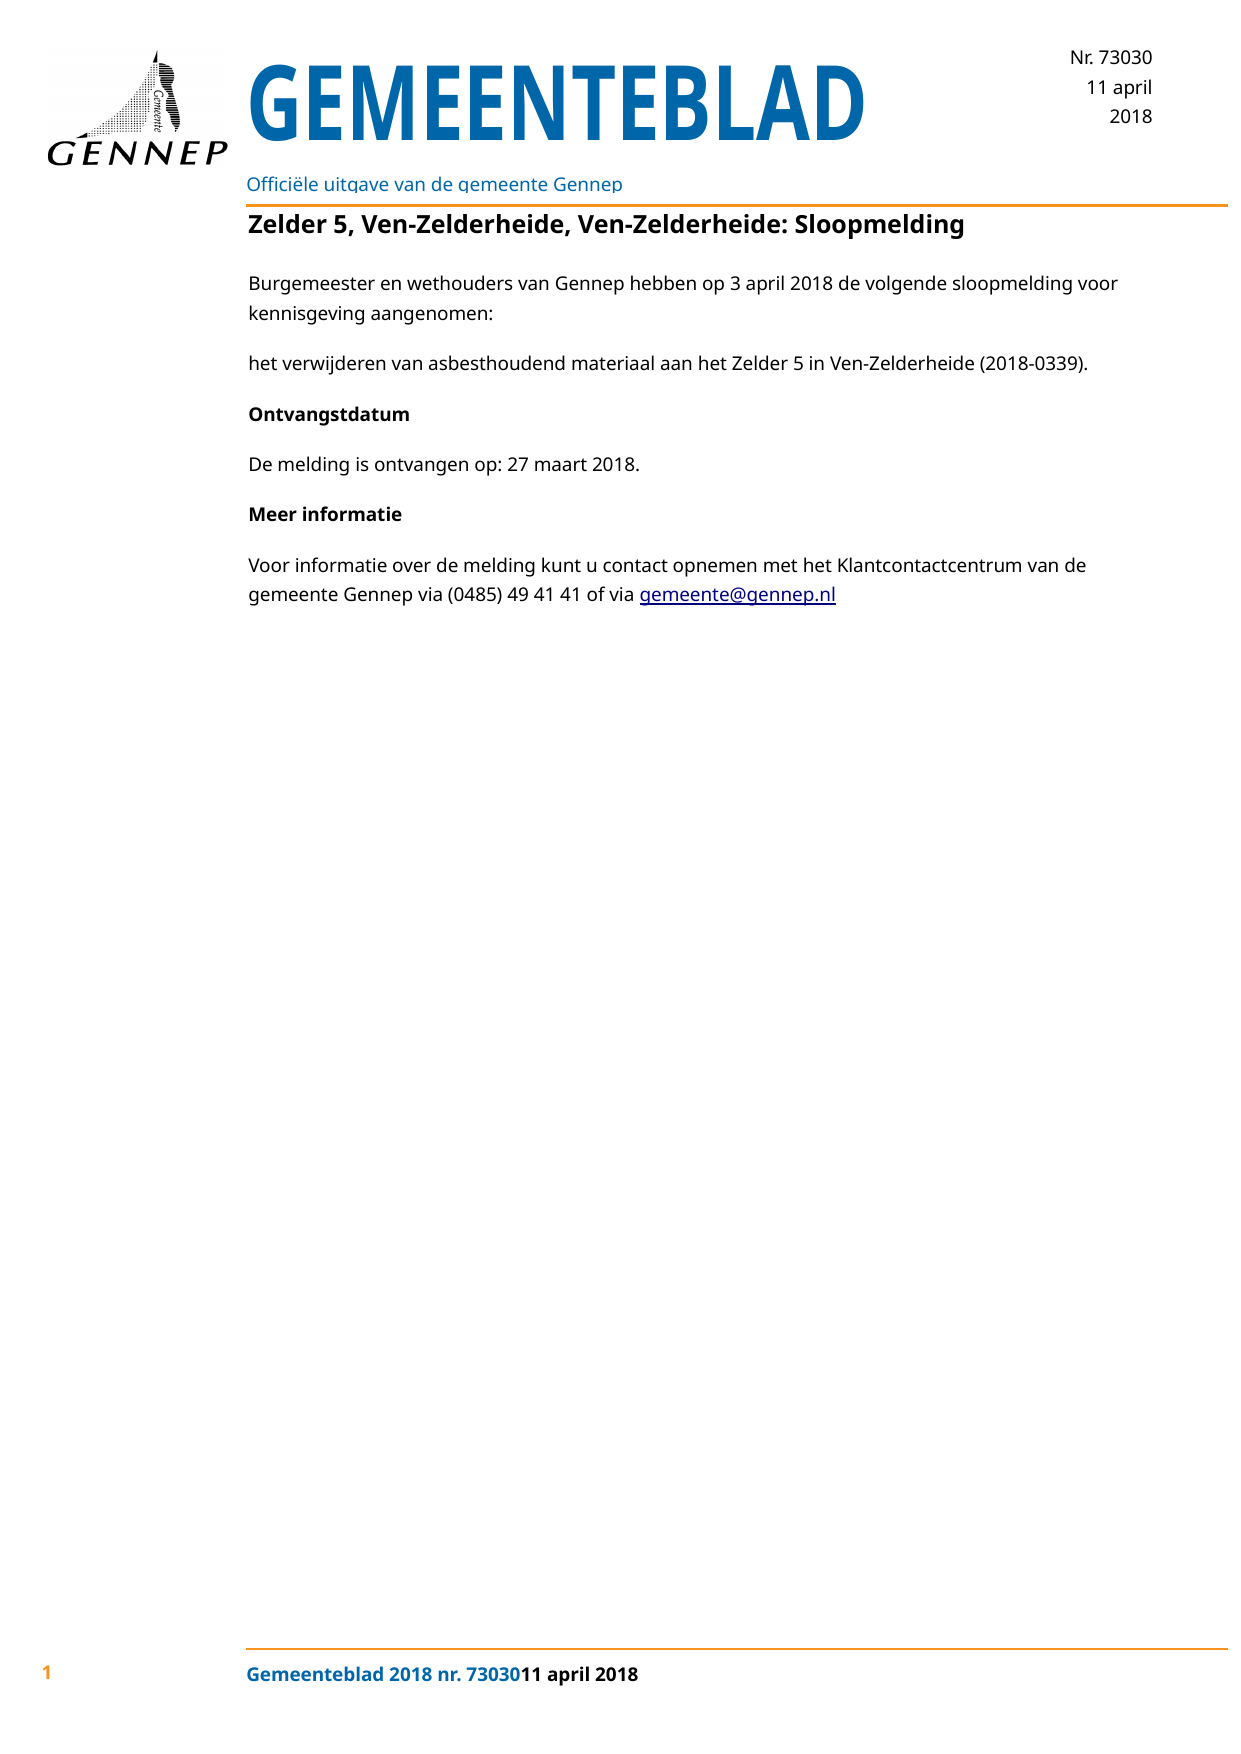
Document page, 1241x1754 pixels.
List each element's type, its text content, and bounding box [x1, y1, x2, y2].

text Burgemeester en wethouders van Gennep hebben op 3 april 2018 de volgende sloopmelding voor kennisgeving aangenomen: [248, 270, 1152, 326]
text het verwijderen van asbesthoudend materiaal aan het Zelder 5 in Ven-Zelderheide (2018-0339). [248, 350, 1152, 376]
text Meer informatie [248, 502, 1152, 527]
text Ontvangstdatum [248, 401, 1152, 426]
text De melding is ontvangen op: 27 maart 2018. [248, 451, 1152, 477]
picture [41, 47, 231, 172]
text Zelder 5, Ven-Zelderheide, Ven-Zelderheide: Sloopmelding [248, 207, 1152, 241]
text Voor informatie over de melding kunt u contact opnemen met het Klantcontactcentrum van de gemeente Gennep via (0485) 49 41 41 of via gemeente@gennep.nl [248, 552, 1152, 607]
